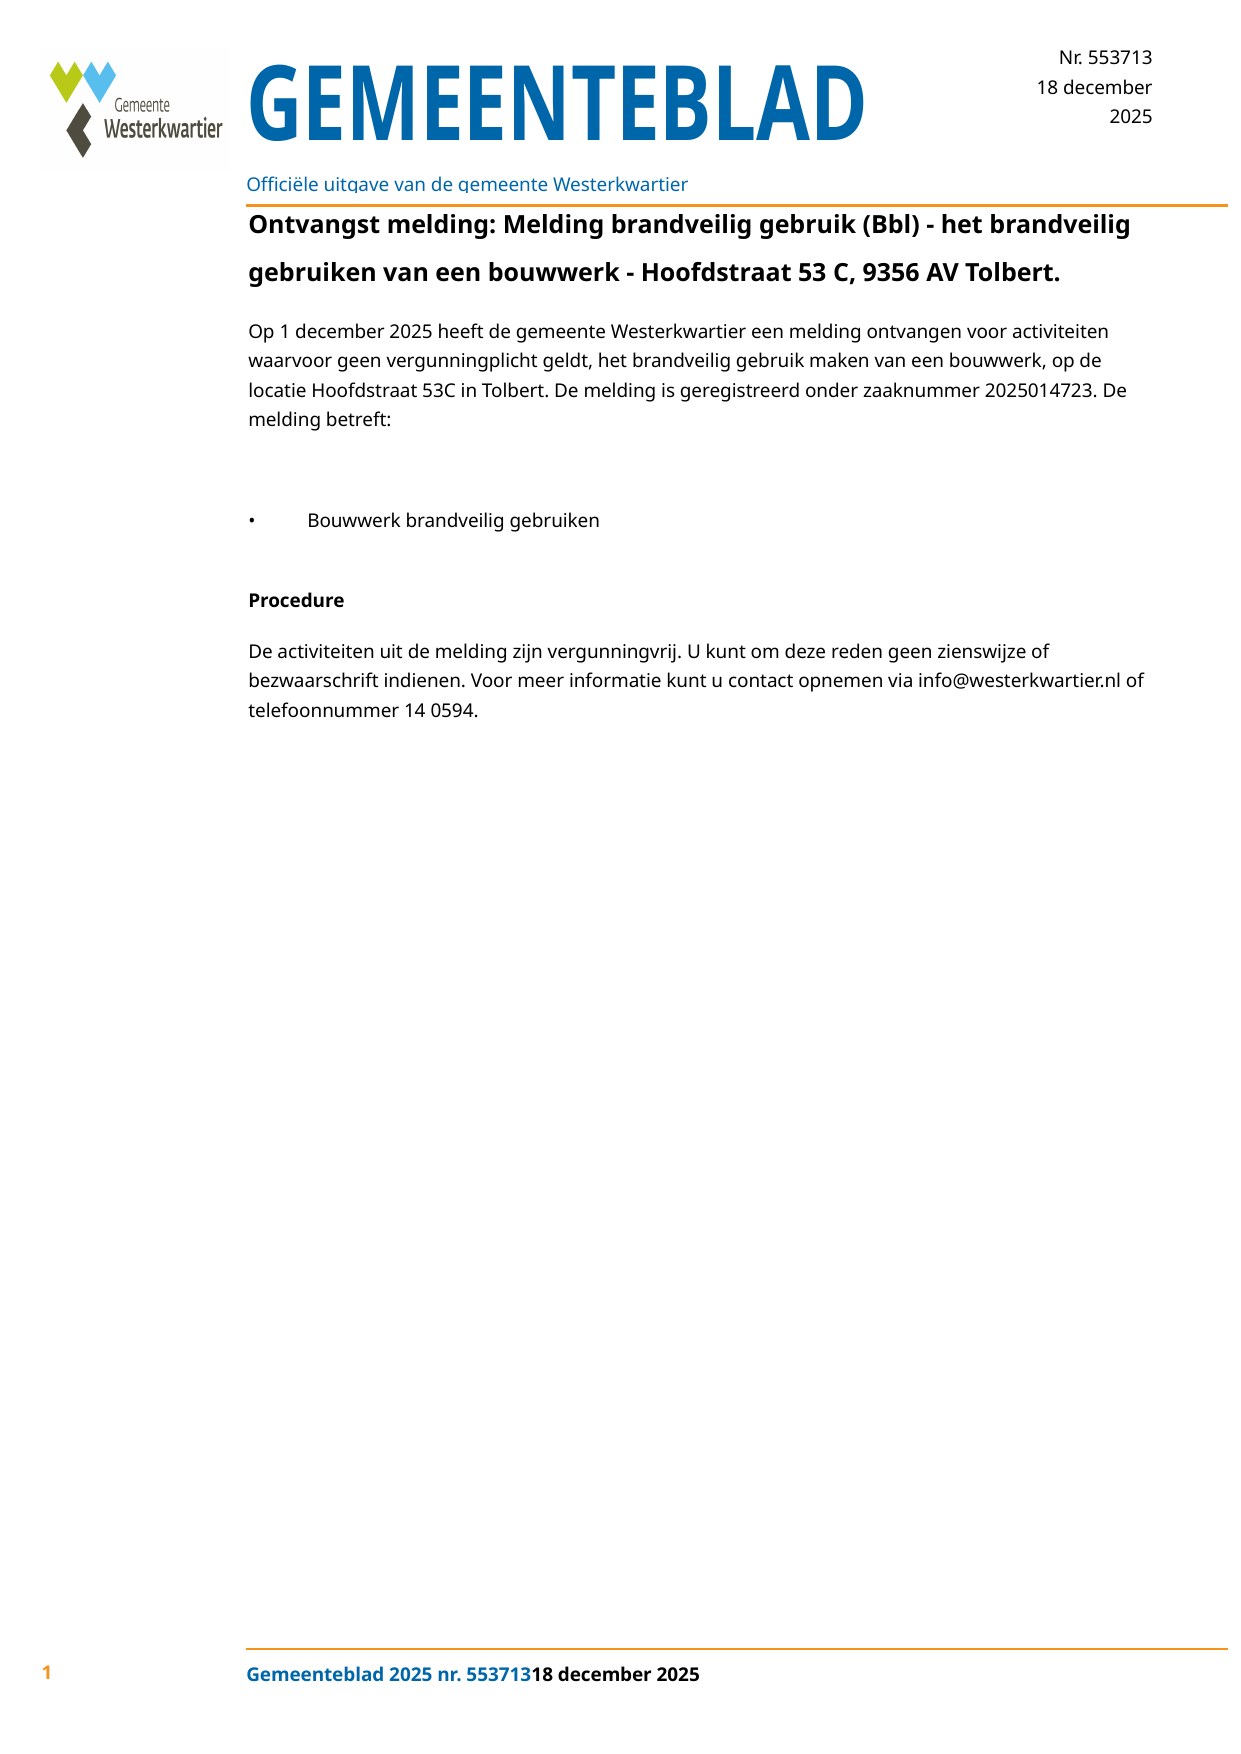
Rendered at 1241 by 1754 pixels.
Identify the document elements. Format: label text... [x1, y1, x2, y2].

picture [41, 47, 231, 172]
text Procedure [248, 587, 1152, 613]
list Bouwwerk brandveilig gebruiken [248, 507, 1152, 533]
text Op 1 december 2025 heeft de gemeente Westerkwartier een melding ontvangen voor activiteiten waarvoor geen vergunningplicht geldt, het brandveilig gebruik maken van een bouwwerk, op de locatie Hoofdstraat 53C in Tolbert. De melding is geregistreerd onder zaaknummer 2025014723. De melding betreft: [248, 318, 1152, 432]
text De activiteiten uit de melding zijn vergunningvrij. U kunt om deze reden geen zienswijze of bezwaarschrift indienen. Voor meer informatie kunt u contact opnemen via info@westerkwartier.nl of telefoonnummer 14 0594. [248, 638, 1152, 723]
text Ontvangst melding: Melding brandveilig gebruik (Bbl) - het brandveilig gebruiken van een bouwwerk - Hoofdstraat 53 C, 9356 AV Tolbert. [248, 207, 1152, 288]
